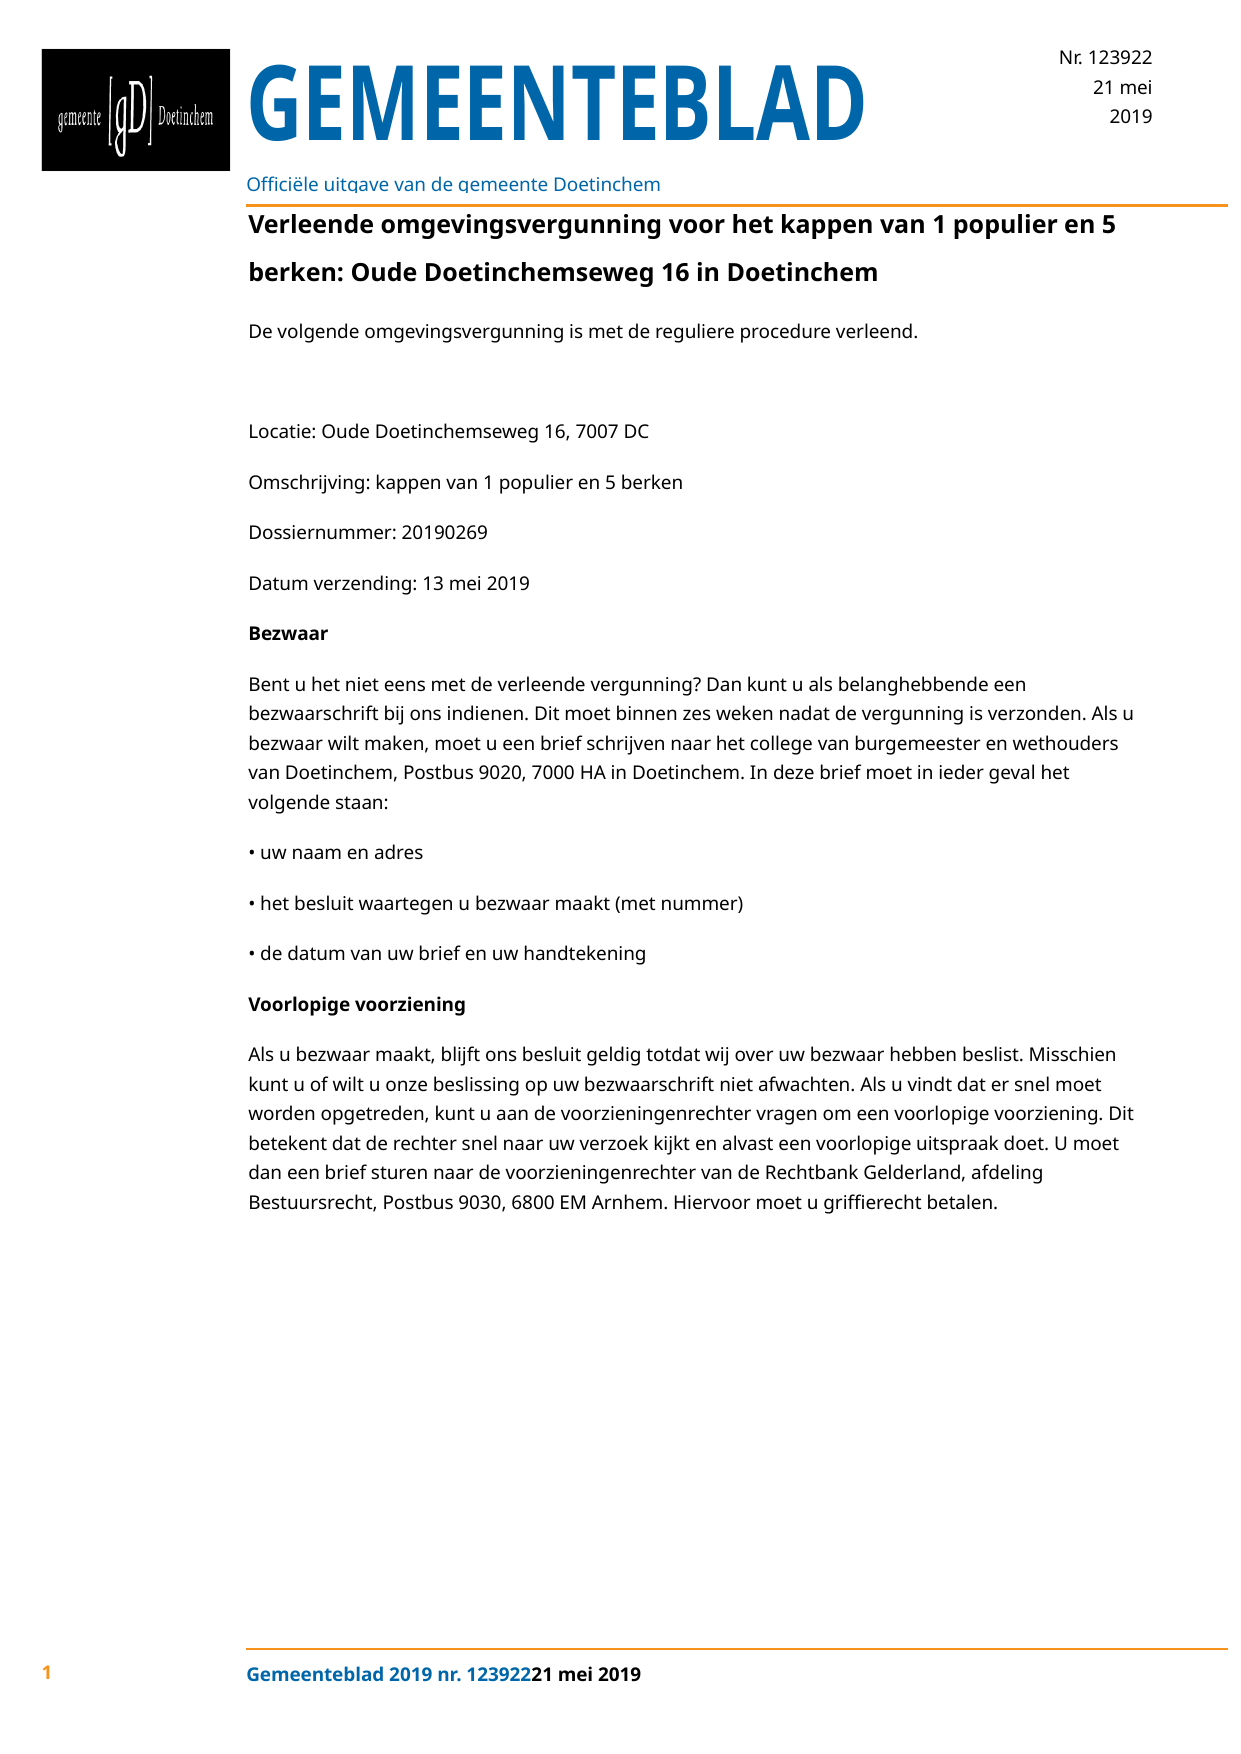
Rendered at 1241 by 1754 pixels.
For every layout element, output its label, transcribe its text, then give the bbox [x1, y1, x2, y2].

text Omschrijving: kappen van 1 populier en 5 berken [248, 469, 1152, 495]
text • het besluit waartegen u bezwaar maakt (met nummer) [248, 890, 1152, 916]
text Voorlopige voorziening [248, 991, 1152, 1017]
text Locatie: Oude Doetinchemseweg 16, 7007 DC [248, 419, 1152, 444]
text • de datum van uw brief en uw handtekening [248, 940, 1152, 966]
text Datum verzending: 13 mei 2019 [248, 570, 1152, 596]
text • uw naam en adres [248, 839, 1152, 865]
text Bezwaar [248, 620, 1152, 646]
text Verleende omgevingsvergunning voor het kappen van 1 populier en 5 berken: Oude Doetinchemseweg 16 in Doetinchem [248, 207, 1152, 288]
text Dossiernummer: 20190269 [248, 519, 1152, 545]
text Bent u het niet eens met de verleende vergunning? Dan kunt u als belanghebbende een bezwaarschrift bij ons indienen. Dit moet binnen zes weken nadat de vergunning is verzonden. Als u bezwaar wilt maken, moet u een brief schrijven naar het college van burgemeester en wethouders van Doetinchem, Postbus 9020, 7000 HA in Doetinchem. In deze brief moet in ieder geval het volgende staan: [248, 671, 1152, 815]
text De volgende omgevingsvergunning is met de reguliere procedure verleend. [248, 318, 1152, 344]
picture [41, 47, 231, 172]
text Als u bezwaar maakt, blijft ons besluit geldig totdat wij over uw bezwaar hebben beslist. Misschien kunt u of wilt u onze beslissing op uw bezwaarschrift niet afwachten. Als u vindt dat er snel moet worden opgetreden, kunt u aan de voorzieningenrechter vragen om een voorlopige voorziening. Dit betekent dat de rechter snel naar uw verzoek kijkt en alvast een voorlopige uitspraak doet. U moet dan een brief sturen naar de voorzieningenrechter van de Rechtbank Gelderland, afdeling Bestuursrecht, Postbus 9030, 6800 EM Arnhem. Hiervoor moet u griffierecht betalen. [248, 1041, 1152, 1215]
